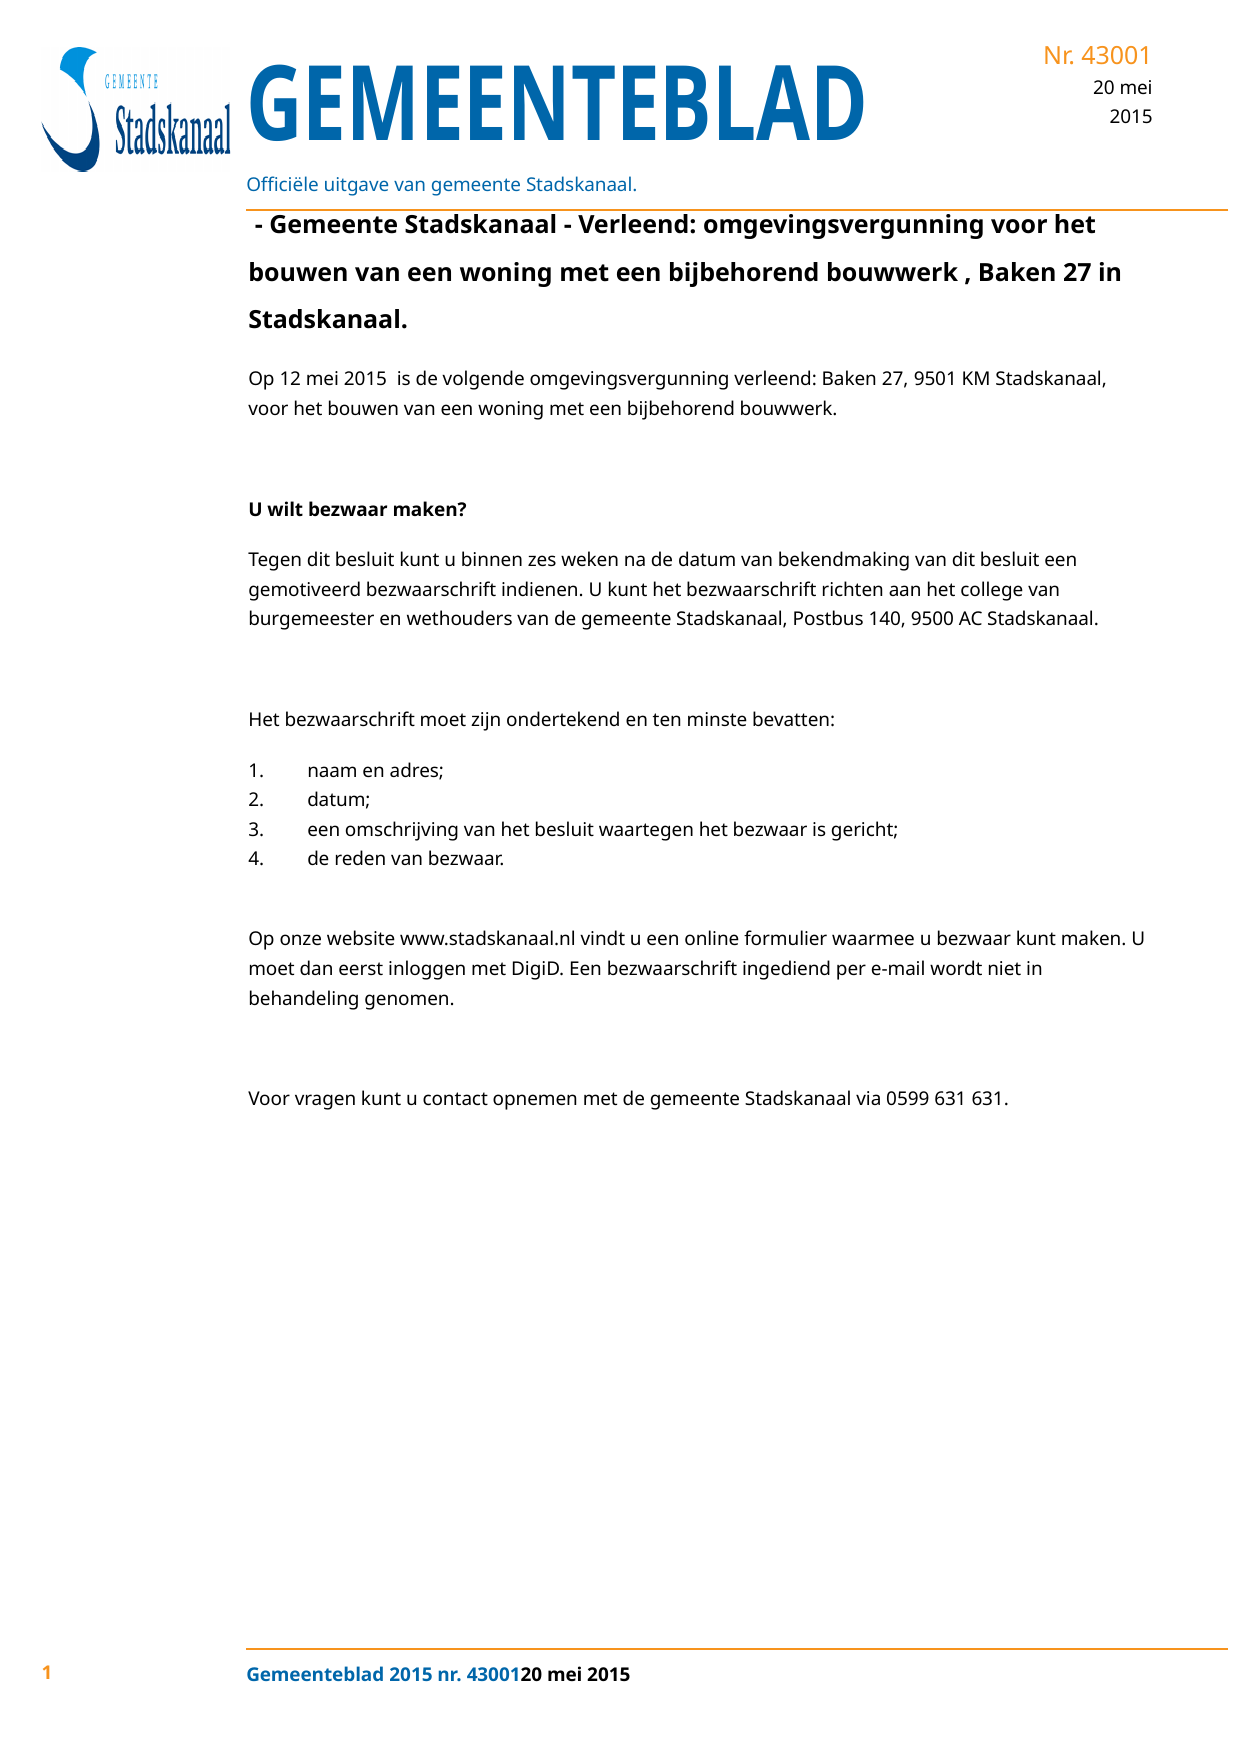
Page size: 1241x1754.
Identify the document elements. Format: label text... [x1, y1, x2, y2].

list de reden van bezwaar. [248, 846, 1152, 871]
text Op onze website www.stadskanaal.nl vindt u een online formulier waarmee u bezwaar kunt maken. U moet dan eerst inloggen met DigiD. Een bezwaarschrift ingediend per e-mail wordt niet in behandeling genomen. [248, 926, 1152, 1010]
list naam en adres; [248, 757, 1152, 782]
list een omschrijving van het besluit waartegen het bezwaar is gericht; [248, 816, 1152, 842]
text Voor vragen kunt u contact opnemen met de gemeente Stadskanaal via 0599 631 631. [248, 1086, 1152, 1111]
text Tegen dit besluit kunt u binnen zes weken na de datum van bekendmaking van dit besluit een gemotiveerd bezwaarschrift indienen. U kunt het bezwaarschrift richten aan het college van burgemeester en wethouders van de gemeente Stadskanaal, Postbus 140, 9500 AC Stadskanaal. [248, 546, 1152, 631]
text Het bezwaarschrift moet zijn ondertekend en ten minste bevatten: [248, 706, 1152, 732]
text - Gemeente Stadskanaal - Verleend: omgevingsvergunning voor het bouwen van een woning met een bijbehorend bouwwerk , Baken 27 in Stadskanaal. [248, 211, 1152, 336]
text Op 12 mei 2015 is de volgende omgevingsvergunning verleend: Baken 27, 9501 KM Stadskanaal, voor het bouwen van een woning met een bijbehorend bouwwerk. [248, 366, 1152, 421]
text U wilt bezwaar maken? [248, 496, 1152, 522]
list datum; [248, 786, 1152, 812]
picture [41, 47, 231, 172]
